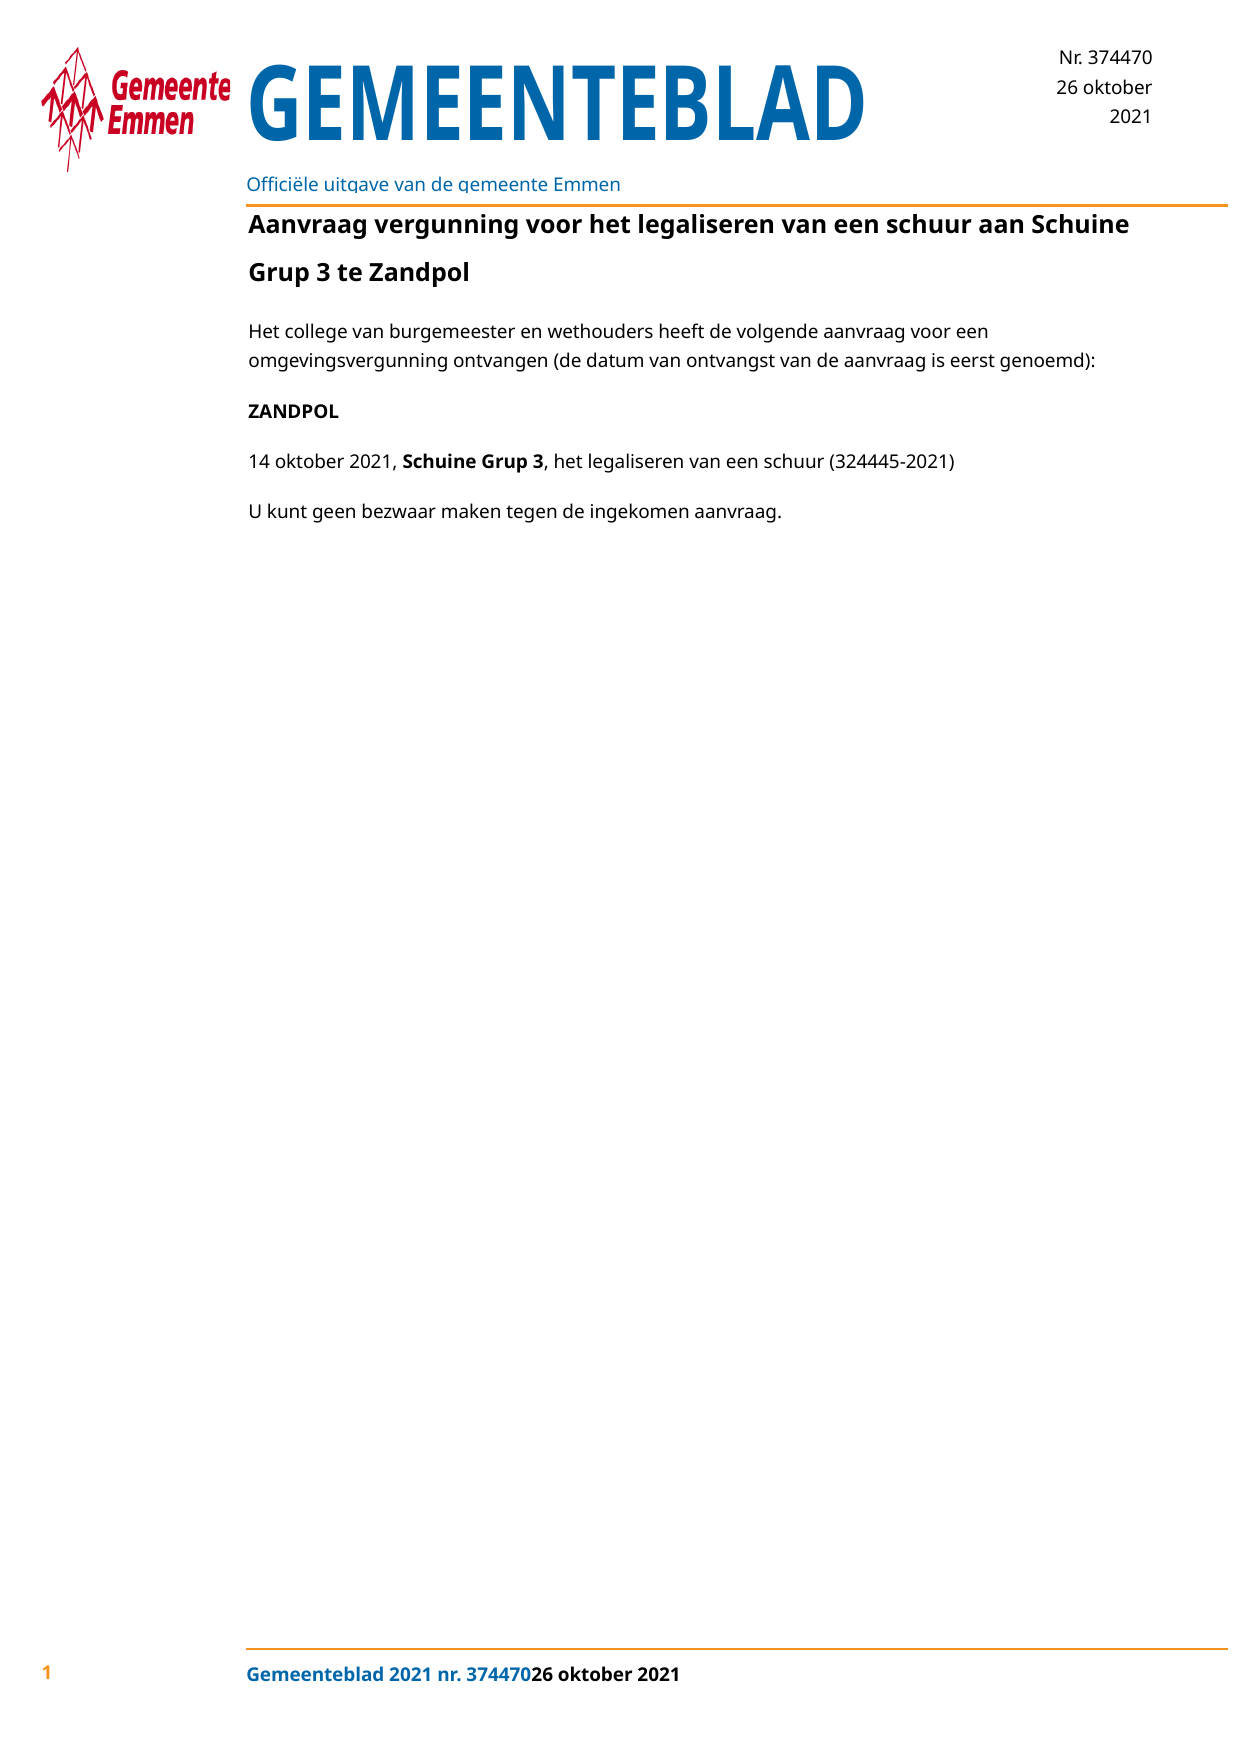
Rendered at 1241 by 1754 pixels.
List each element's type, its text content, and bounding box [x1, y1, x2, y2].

text Aanvraag vergunning voor het legaliseren van een schuur aan Schuine Grup 3 te Zandpol [248, 207, 1152, 288]
text Het college van burgemeester en wethouders heeft de volgende aanvraag voor een omgevingsvergunning ontvangen (de datum van ontvangst van de aanvraag is eerst genoemd): [248, 318, 1152, 373]
text 14 oktober 2021, Schuine Grup 3, het legaliseren van een schuur (324445-2021) [248, 448, 1152, 474]
text ZANDPOL [248, 398, 1152, 424]
picture [41, 47, 231, 172]
text U kunt geen bezwaar maken tegen de ingekomen aanvraag. [248, 499, 1152, 524]
